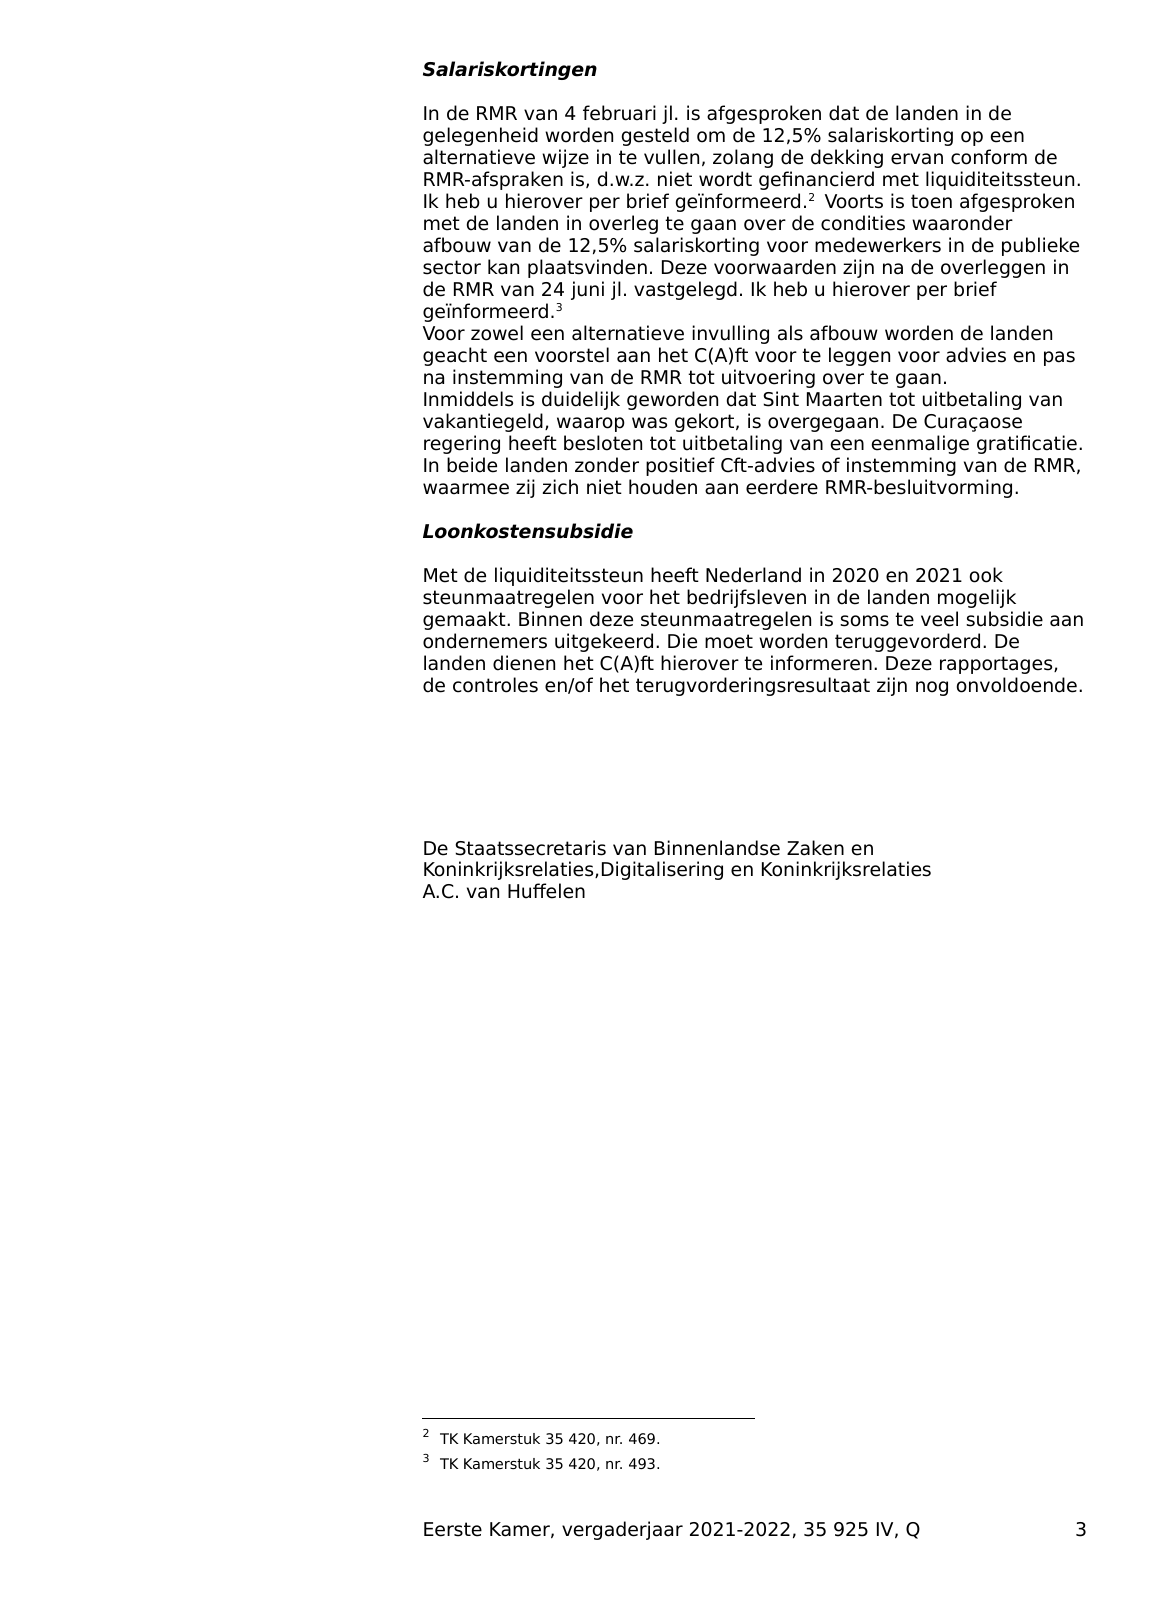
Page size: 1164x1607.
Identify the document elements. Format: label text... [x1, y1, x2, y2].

text De Staatssecretaris van Binnenlandse Zaken en Koninkrijksrelaties,Digitalisering en Koninkrijksrelaties A.C. van Huffelen [422, 837, 1087, 903]
subtitle Salariskortingen [422, 59, 1087, 81]
text In de RMR van 4 februari jl. is afgesproken dat de landen in de gelegenheid worden gesteld om de 12,5% salariskorting op een alternatieve wijze in te vullen, zolang de dekking ervan conform de RMR-afspraken is, d.w.z. niet wordt gefinancierd met liquiditeitssteun. Ik heb u hierover per brief geïnformeerd. Voorts is toen afgesproken met de landen in overleg te gaan over de condities waaronder afbouw van de 12,5% salariskorting voor medewerkers in de publieke sector kan plaatsvinden. Deze voorwaarden zijn na de overleggen in de RMR van 24 juni jl. vastgelegd. Ik heb u hierover per brief geïnformeerd. [422, 103, 1087, 323]
text Inmiddels is duidelijk geworden dat Sint Maarten tot uitbetaling van vakantiegeld, waarop was gekort, is overgegaan. De Curaçaose regering heeft besloten tot uitbetaling van een eenmalige gratificatie. In beide landen zonder positief Cft-advies of instemming van de RMR, waarmee zij zich niet houden aan eerdere RMR-besluitvorming. [422, 389, 1087, 499]
subtitle Loonkostensubsidie [422, 521, 1087, 543]
text Met de liquiditeitssteun heeft Nederland in 2020 en 2021 ook steunmaatregelen voor het bedrijfsleven in de landen mogelijk gemaakt. Binnen deze steunmaatregelen is soms te veel subsidie aan ondernemers uitgekeerd. Die moet worden teruggevorderd. De landen dienen het C(A)ft hierover te informeren. Deze rapportages, de controles en/of het terugvorderingsresultaat zijn nog onvoldoende. [422, 565, 1087, 697]
text TK Kamerstuk 35 420, nr. 469. [422, 1427, 1087, 1449]
text Voor zowel een alternatieve invulling als afbouw worden de landen geacht een voorstel aan het C(A)ft voor te leggen voor advies en pas na instemming van de RMR tot uitvoering over te gaan. [422, 323, 1087, 389]
text TK Kamerstuk 35 420, nr. 493. [422, 1452, 1087, 1474]
